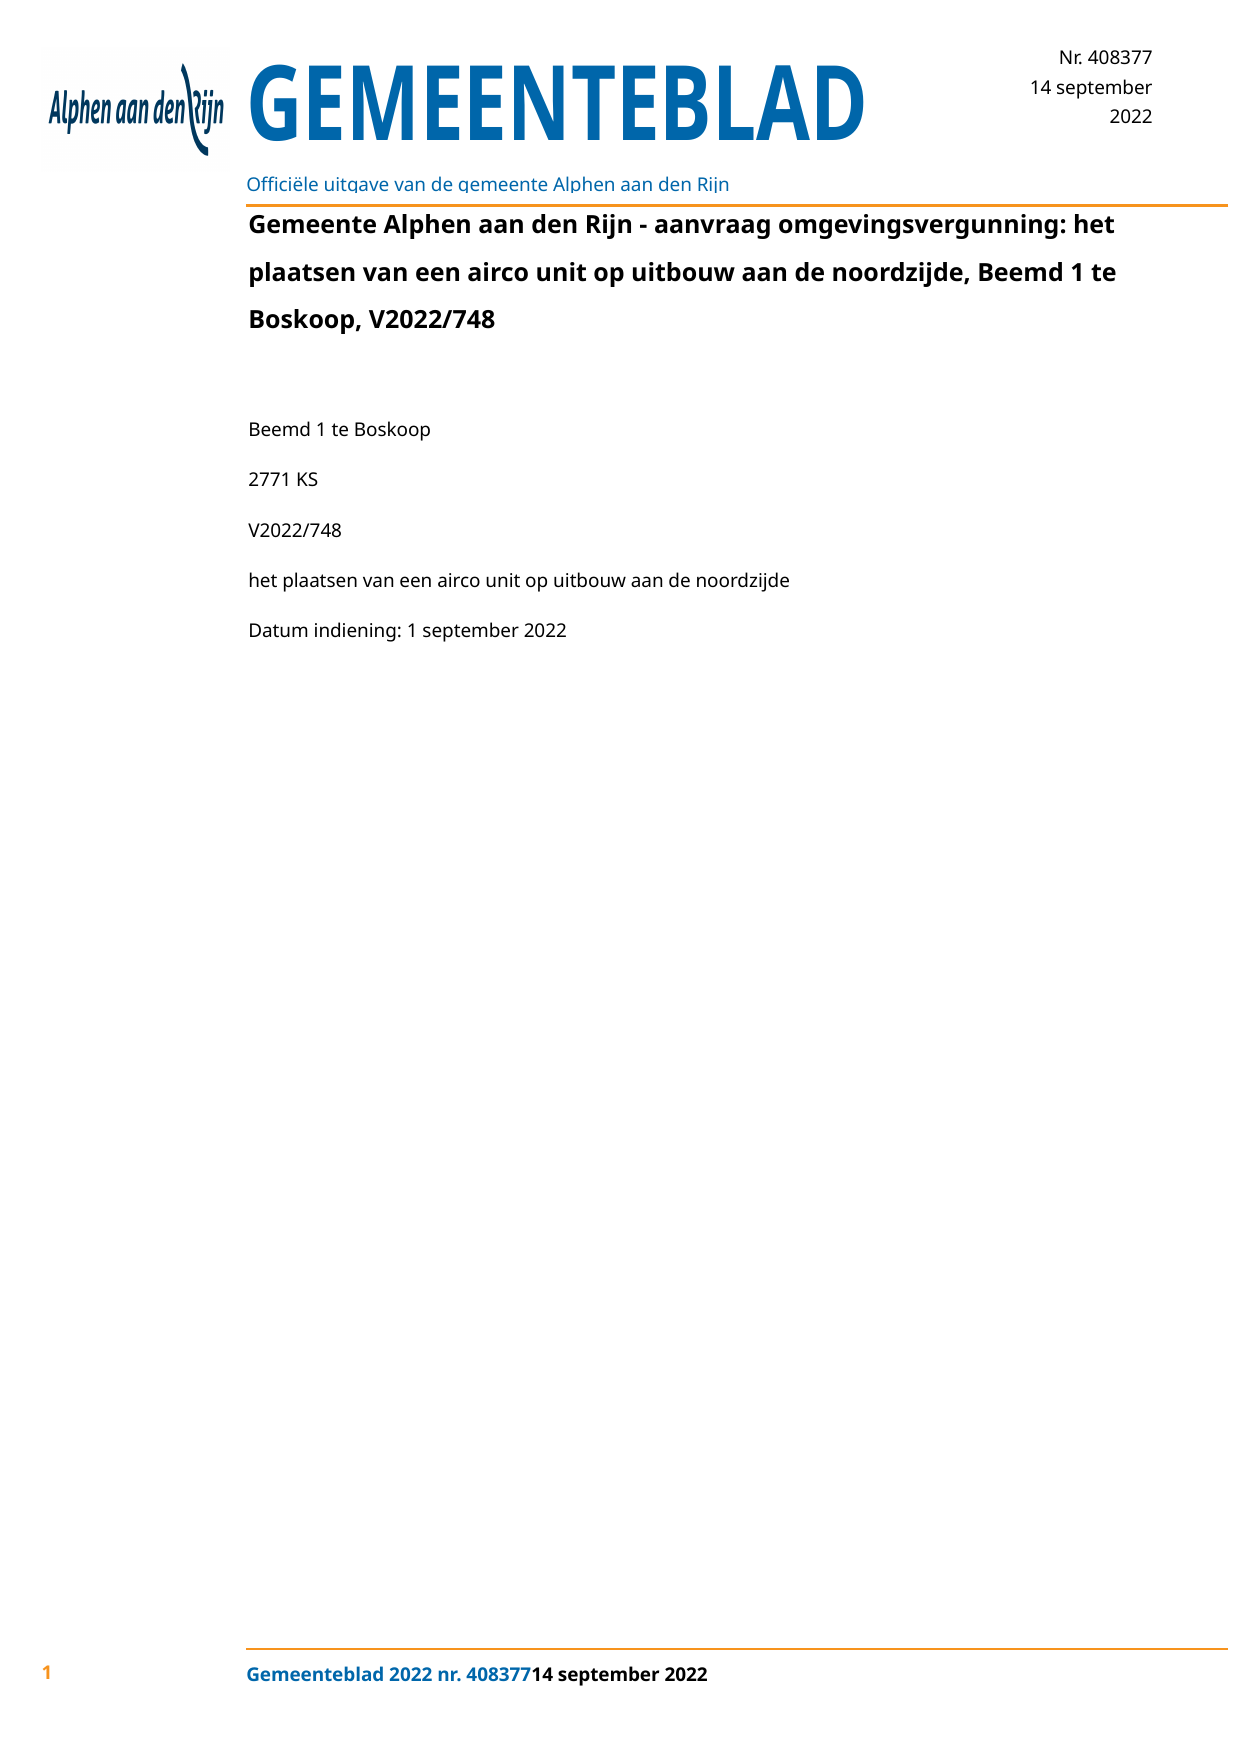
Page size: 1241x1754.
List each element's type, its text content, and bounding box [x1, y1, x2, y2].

text 2771 KS [248, 466, 1152, 492]
text Datum indiening: 1 september 2022 [248, 618, 1152, 643]
text het plaatsen van een airco unit op uitbouw aan de noordzijde [248, 567, 1152, 593]
text Beemd 1 te Boskoop [248, 416, 1152, 442]
picture [41, 47, 231, 172]
text V2022/748 [248, 517, 1152, 542]
text Gemeente Alphen aan den Rijn - aanvraag omgevingsvergunning: het plaatsen van een airco unit op uitbouw aan de noordzijde, Beemd 1 te Boskoop, V2022/748 [248, 207, 1152, 336]
